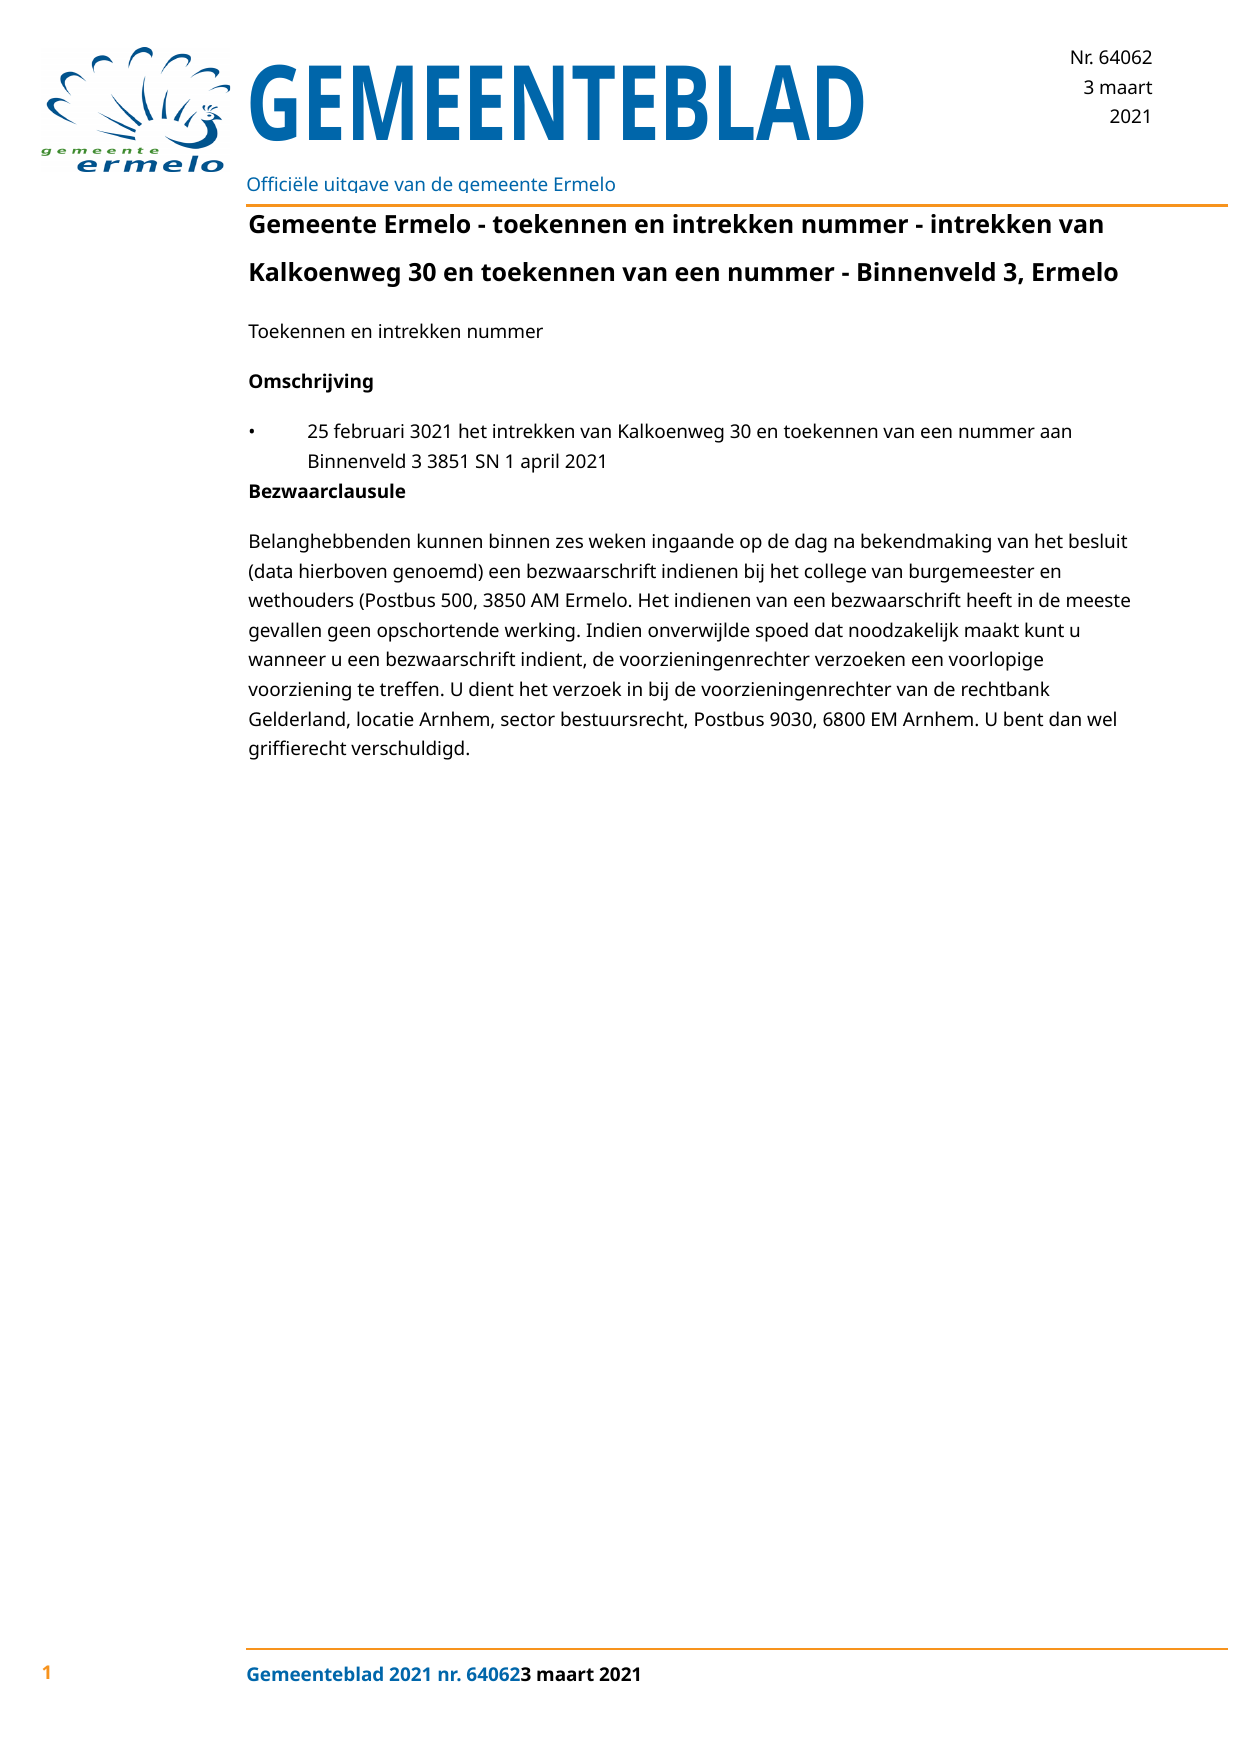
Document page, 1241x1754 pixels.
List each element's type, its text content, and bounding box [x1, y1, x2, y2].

picture [41, 47, 231, 172]
list 25 februari 3021 het intrekken van Kalkoenweg 30 en toekennen van een nummer aan Binnenveld 3 3851 SN 1 april 2021 [248, 419, 1152, 474]
text Belanghebbenden kunnen binnen zes weken ingaande op de dag na bekendmaking van het besluit (data hierboven genoemd) een bezwaarschrift indienen bij het college van burgemeester en wethouders (Postbus 500, 3850 AM Ermelo. Het indienen van een bezwaarschrift heeft in de meeste gevallen geen opschortende werking. Indien onverwijlde spoed dat noodzakelijk maakt kunt u wanneer u een bezwaarschrift indient, de voorzieningenrechter verzoeken een voorlopige voorziening te treffen. U dient het verzoek in bij de voorzieningenrechter van de rechtbank Gelderland, locatie Arnhem, sector bestuursrecht, Postbus 9030, 6800 EM Arnhem. U bent dan wel griffierecht verschuldigd. [248, 528, 1152, 761]
text Bezwaarclausule [248, 478, 1152, 504]
text Gemeente Ermelo - toekennen en intrekken nummer - intrekken van Kalkoenweg 30 en toekennen van een nummer - Binnenveld 3, Ermelo [248, 207, 1152, 288]
text Toekennen en intrekken nummer [248, 318, 1152, 344]
text Omschrijving [248, 368, 1152, 394]
